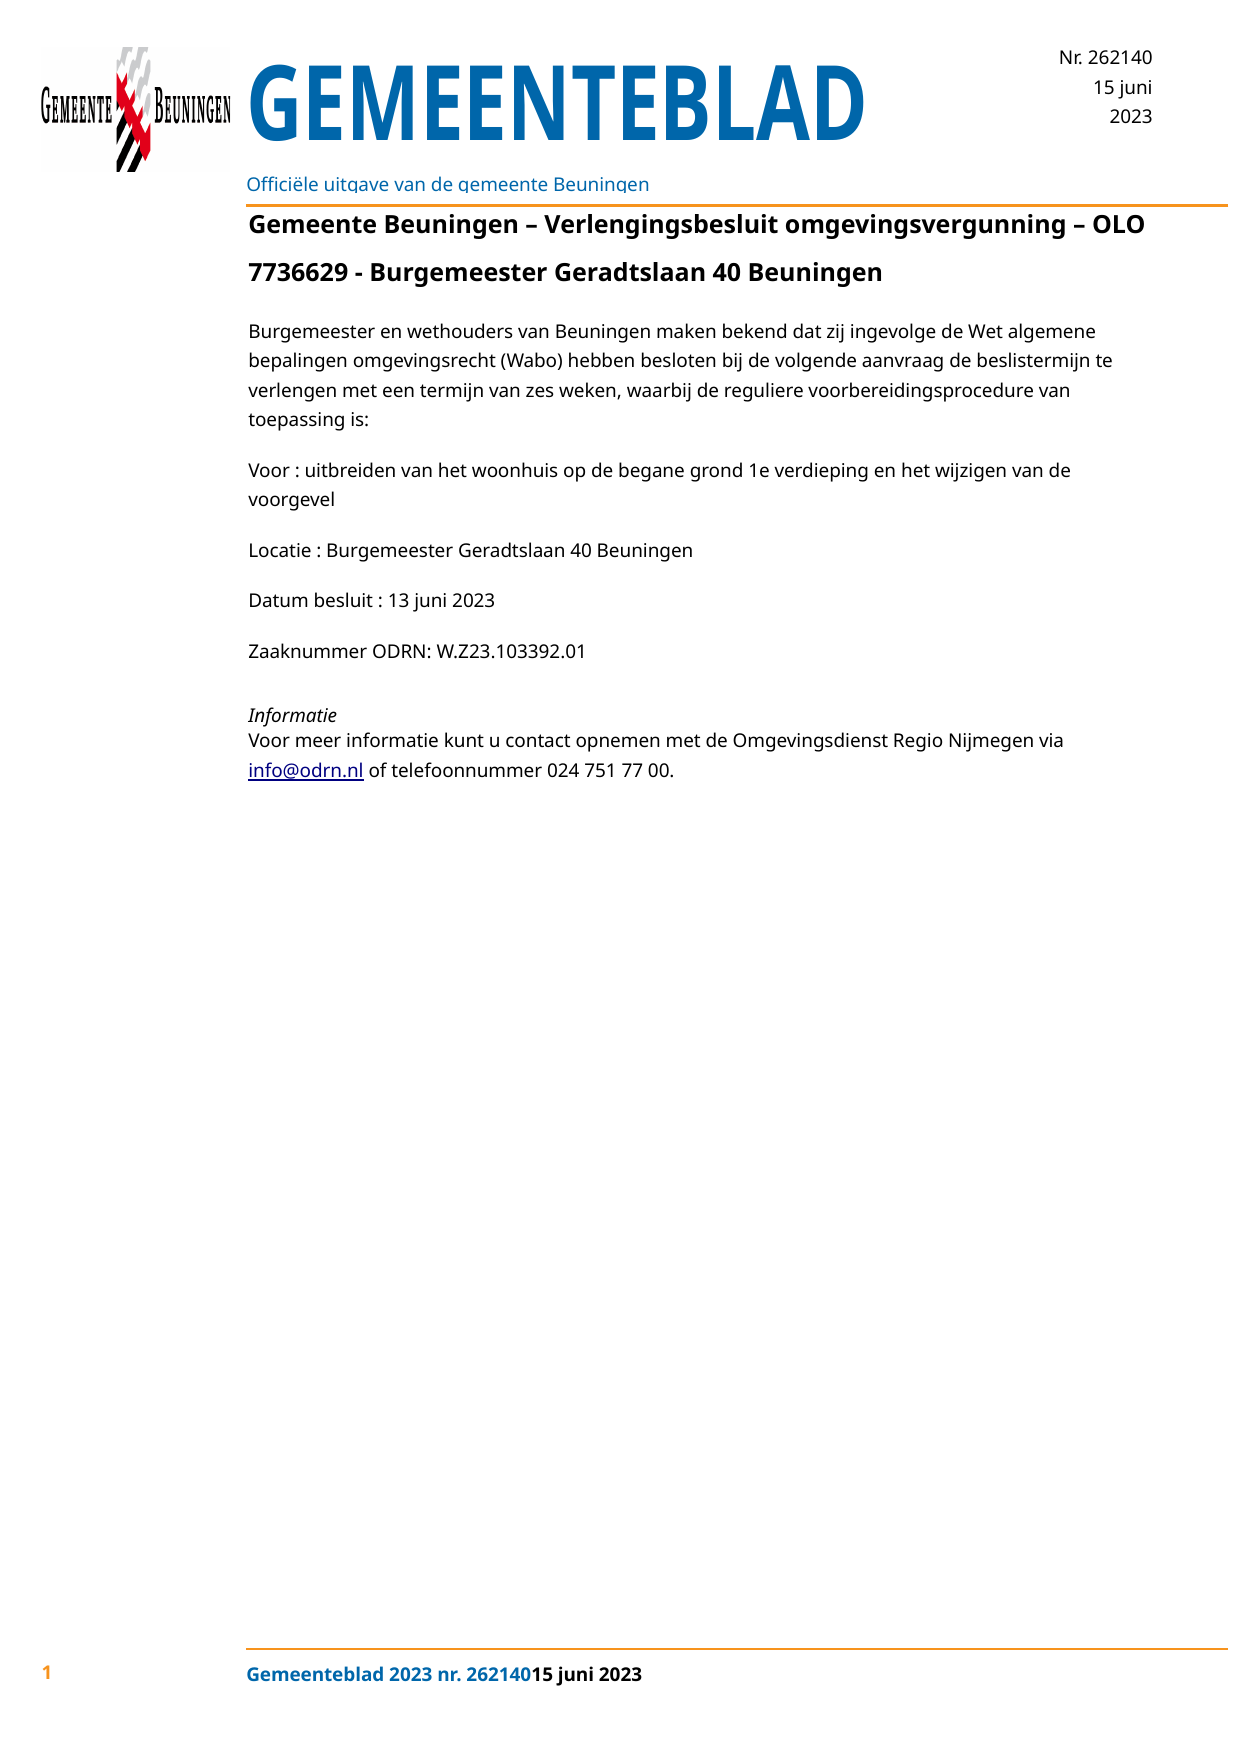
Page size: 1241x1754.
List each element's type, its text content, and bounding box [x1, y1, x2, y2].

text Burgemeester en wethouders van Beuningen maken bekend dat zij ingevolge de Wet algemene bepalingen omgevingsrecht (Wabo) hebben besloten bij de volgende aanvraag de beslistermijn te verlengen met een termijn van zes weken, waarbij de reguliere voorbereidingsprocedure van toepassing is: [248, 318, 1152, 432]
text Gemeente Beuningen – Verlengingsbesluit omgevingsvergunning – OLO 7736629 - Burgemeester Geradtslaan 40 Beuningen [248, 207, 1152, 288]
text Informatie [248, 702, 1152, 728]
text Zaaknummer ODRN: W.Z23.103392.01 [248, 638, 1152, 664]
text Datum besluit : 13 juni 2023 [248, 587, 1152, 613]
picture [41, 47, 231, 172]
text Voor : uitbreiden van het woonhuis op de begane grond 1e verdieping en het wijzigen van de voorgevel [248, 457, 1152, 512]
text Voor meer informatie kunt u contact opnemen met de Omgevingsdienst Regio Nijmegen via info@odrn.nl of telefoonnummer 024 751 77 00. [248, 728, 1152, 783]
text Locatie : Burgemeester Geradtslaan 40 Beuningen [248, 537, 1152, 563]
